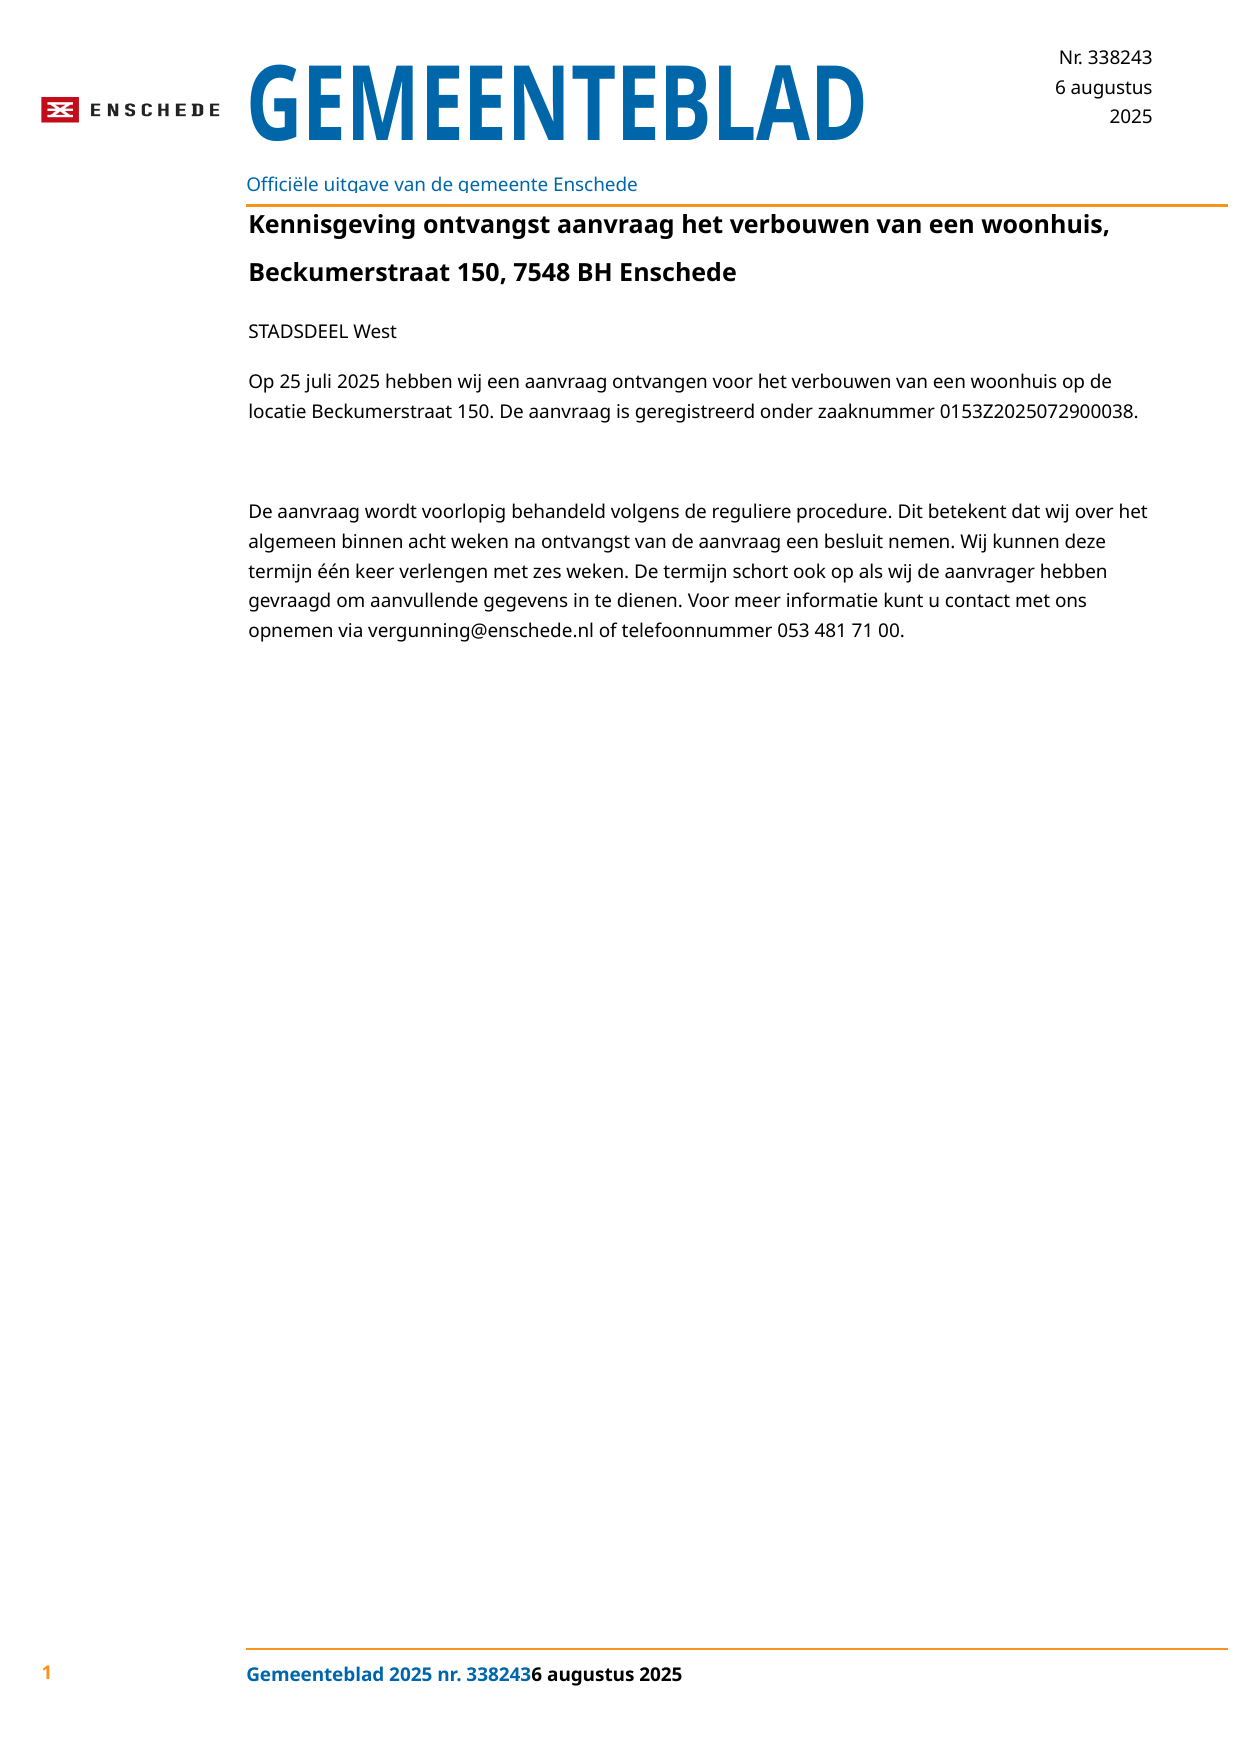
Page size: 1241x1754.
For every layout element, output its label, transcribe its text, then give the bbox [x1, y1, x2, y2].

text Kennisgeving ontvangst aanvraag het verbouwen van een woonhuis, Beckumerstraat 150, 7548 BH Enschede [248, 207, 1152, 288]
text Op 25 juli 2025 hebben wij een aanvraag ontvangen voor het verbouwen van een woonhuis op de locatie Beckumerstraat 150. De aanvraag is geregistreerd onder zaaknummer 0153Z2025072900038. [248, 368, 1152, 424]
picture [41, 47, 231, 172]
text De aanvraag wordt voorlopig behandeld volgens de reguliere procedure. Dit betekent dat wij over het algemeen binnen acht weken na ontvangst van de aanvraag een besluit nemen. Wij kunnen deze termijn één keer verlengen met zes weken. De termijn schort ook op als wij de aanvrager hebben gevraagd om aanvullende gegevens in te dienen. Voor meer informatie kunt u contact met ons opnemen via vergunning@enschede.nl of telefoonnummer 053 481 71 00. [248, 499, 1152, 643]
text STADSDEEL West [248, 318, 1152, 344]
